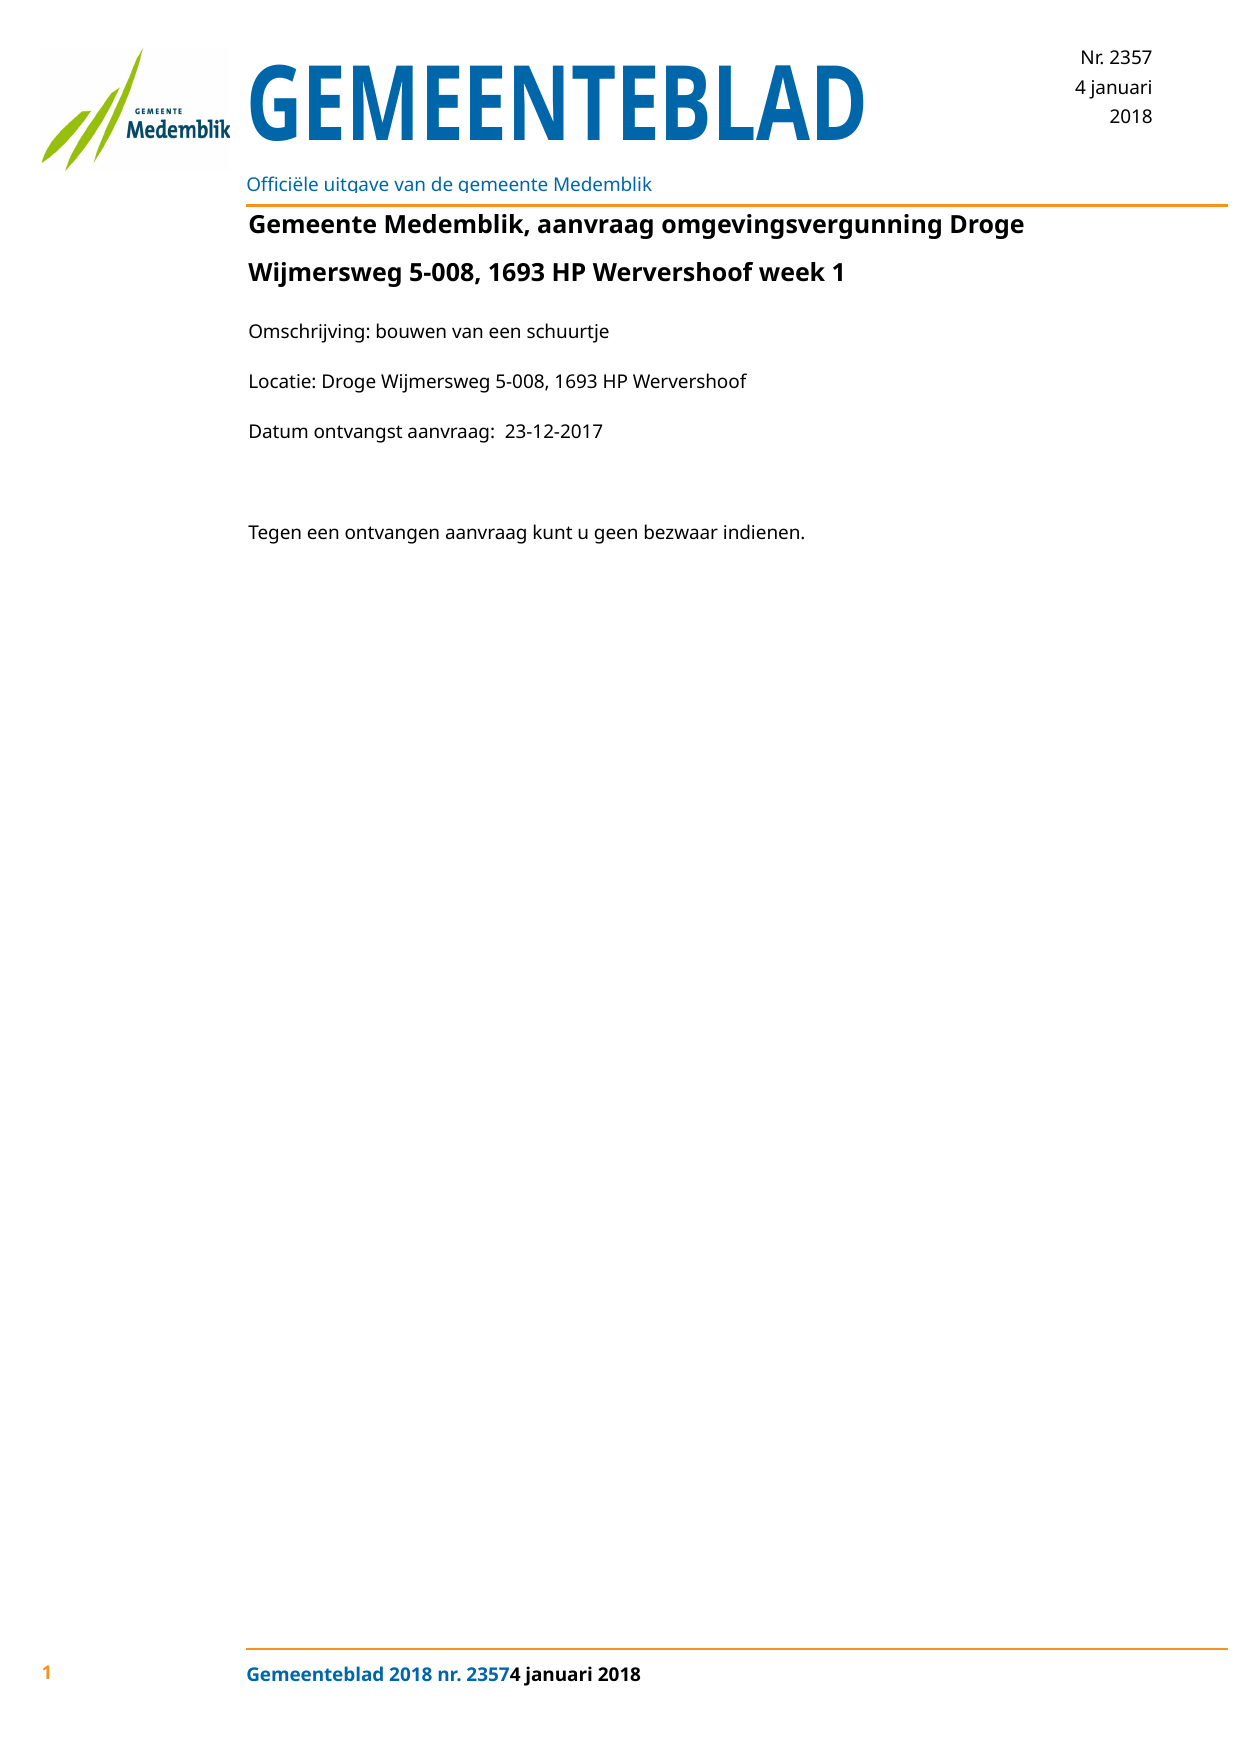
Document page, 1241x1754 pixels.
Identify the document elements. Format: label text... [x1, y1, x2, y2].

text Locatie: Droge Wijmersweg 5-008, 1693 HP Wervershoof [248, 368, 1152, 394]
picture [41, 47, 231, 172]
text Datum ontvangst aanvraag: 23-12-2017 [248, 419, 1152, 444]
text Tegen een ontvangen aanvraag kunt u geen bezwaar indienen. [248, 519, 1152, 545]
text Omschrijving: bouwen van een schuurtje [248, 318, 1152, 344]
text Gemeente Medemblik, aanvraag omgevingsvergunning Droge Wijmersweg 5-008, 1693 HP Wervershoof week 1 [248, 207, 1152, 288]
